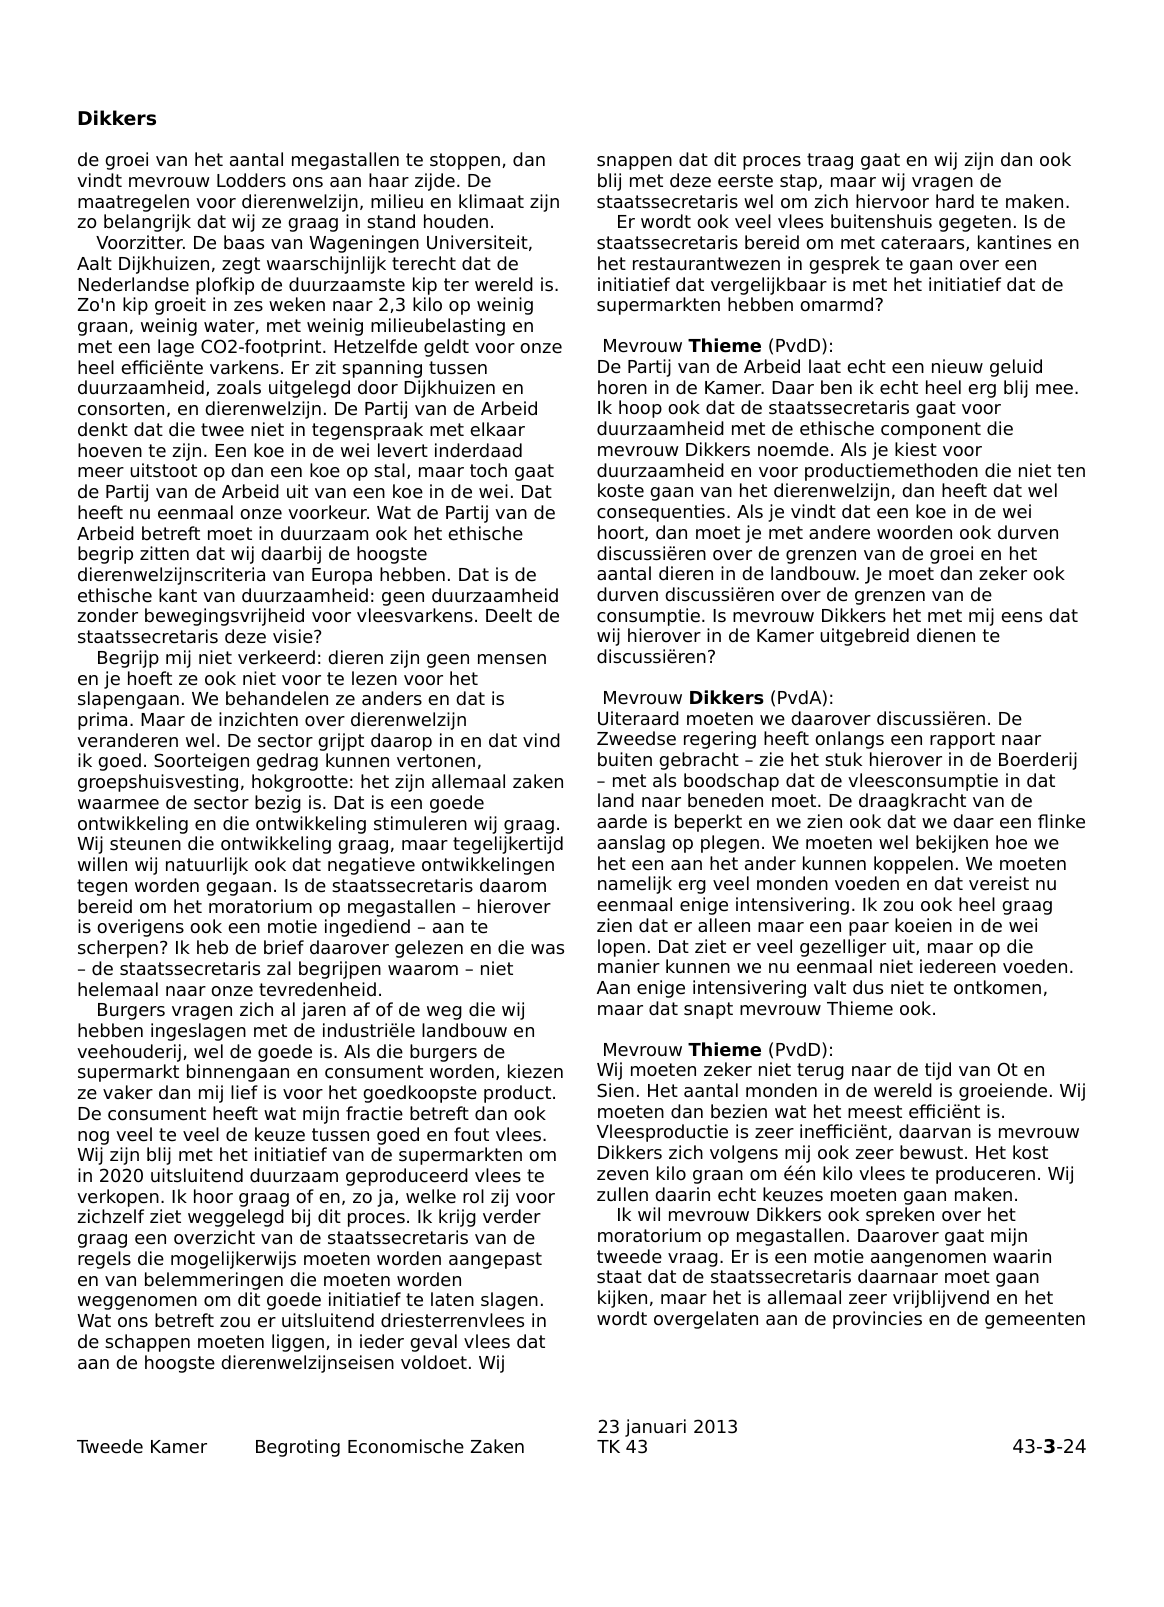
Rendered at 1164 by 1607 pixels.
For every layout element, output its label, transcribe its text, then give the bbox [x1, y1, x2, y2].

text Mevrouw Thieme (PvdD): [596, 336, 1087, 357]
text Burgers vragen zich al jaren af of de weg die wij hebben ingeslagen met de industriële landbouw en veehouderij, wel de goede is. Als die burgers de supermarkt binnengaan en consument worden, kiezen ze vaker dan mij lief is voor het goedkoopste product. De consument heeft wat mijn fractie betreft dan ook nog veel te veel de keuze tussen goed en fout vlees. Wij zijn blij met het initiatief van de supermarkten om in 2020 uitsluitend duurzaam geproduceerd vlees te verkopen. Ik hoor graag of en, zo ja, welke rol zij voor zichzelf ziet weggelegd bij dit proces. Ik krijg verder graag een overzicht van de staatssecretaris van de regels die mogelijkerwijs moeten worden aangepast en van belemmeringen die moeten worden weggenomen om dit goede initiatief te laten slagen. Wat ons betreft zou er uitsluitend driesterrenvlees in de schappen moeten liggen, in ieder geval vlees dat aan de hoogste dierenwelzijnseisen voldoet. Wij [77, 1000, 567, 1373]
text Er wordt ook veel vlees buitenshuis gegeten. Is de staatssecretaris bereid om met cateraars, kantines en het restaurantwezen in gesprek te gaan over een initiatief dat vergelijkbaar is met het initiatief dat de supermarkten hebben omarmd? [596, 212, 1087, 316]
text De Partij van de Arbeid laat echt een nieuw geluid horen in de Kamer. Daar ben ik echt heel erg blij mee. Ik hoop ook dat de staatssecretaris gaat voor duurzaamheid met de ethische component die mevrouw Dikkers noemde. Als je kiest voor duurzaamheid en voor productiemethoden die niet ten koste gaan van het dierenwelzijn, dan heeft dat wel consequenties. Als je vindt dat een koe in de wei hoort, dan moet je met andere woorden ook durven discussiëren over de grenzen van de groei en het aantal dieren in de landbouw. Je moet dan zeker ook durven discussiëren over de grenzen van de consumptie. Is mevrouw Dikkers het met mij eens dat wij hierover in de Kamer uitgebreid dienen te discussiëren? [596, 357, 1087, 668]
text Uiteraard moeten we daarover discussiëren. De Zweedse regering heeft onlangs een rapport naar buiten gebracht – zie het stuk hierover in de Boerderij – met als boodschap dat de vleesconsumptie in dat land naar beneden moet. De draagkracht van de aarde is beperkt en we zien ook dat we daar een flinke aanslag op plegen. We moeten wel bekijken hoe we het een aan het ander kunnen koppelen. We moeten namelijk erg veel monden voeden en dat vereist nu eenmaal enige intensivering. Ik zou ook heel graag zien dat er alleen maar een paar koeien in de wei lopen. Dat ziet er veel gezelliger uit, maar op die manier kunnen we nu eenmaal niet iedereen voeden. Aan enige intensivering valt dus niet te ontkomen, maar dat snapt mevrouw Thieme ook. [596, 708, 1087, 1019]
text Mevrouw Dikkers (PvdA): [596, 688, 1087, 708]
text Ik wil mevrouw Dikkers ook spreken over het moratorium op megastallen. Daarover gaat mijn tweede vraag. Er is een motie aangenomen waarin staat dat de staatssecretaris daarnaar moet gaan kijken, maar het is allemaal zeer vrijblijvend en het wordt overgelaten aan de provincies en de gemeenten [596, 1205, 1087, 1329]
text Mevrouw Thieme (PvdD): [596, 1039, 1087, 1060]
text Voorzitter. De baas van Wageningen Universiteit, Aalt Dijkhuizen, zegt waarschijnlijk terecht dat de Nederlandse plofkip de duurzaamste kip ter wereld is. Zo'n kip groeit in zes weken naar 2,3 kilo op weinig graan, weinig water, met weinig milieubelasting en met een lage CO2-footprint. Hetzelfde geldt voor onze heel efficiënte varkens. Er zit spanning tussen duurzaamheid, zoals uitgelegd door Dijkhuizen en consorten, en dierenwelzijn. De Partij van de Arbeid denkt dat die twee niet in tegenspraak met elkaar hoeven te zijn. Een koe in de wei levert inderdaad meer uitstoot op dan een koe op stal, maar toch gaat de Partij van de Arbeid uit van een koe in de wei. Dat heeft nu eenmaal onze voorkeur. Wat de Partij van de Arbeid betreft moet in duurzaam ook het ethische begrip zitten dat wij daarbij de hoogste dierenwelzijnscriteria van Europa hebben. Dat is de ethische kant van duurzaamheid: geen duurzaamheid zonder bewegingsvrijheid voor vleesvarkens. Deelt de staatssecretaris deze visie? [77, 233, 567, 648]
text snappen dat dit proces traag gaat en wij zijn dan ook blij met deze eerste stap, maar wij vragen de staatssecretaris wel om zich hiervoor hard te maken. [596, 150, 1087, 212]
text de groei van het aantal megastallen te stoppen, dan vindt mevrouw Lodders ons aan haar zijde. De maatregelen voor dierenwelzijn, milieu en klimaat zijn zo belangrijk dat wij ze graag in stand houden. [77, 150, 567, 233]
text Begrijp mij niet verkeerd: dieren zijn geen mensen en je hoeft ze ook niet voor te lezen voor het slapengaan. We behandelen ze anders en dat is prima. Maar de inzichten over dierenwelzijn veranderen wel. De sector grijpt daarop in en dat vind ik goed. Soorteigen gedrag kunnen vertonen, groepshuisvesting, hokgrootte: het zijn allemaal zaken waarmee de sector bezig is. Dat is een goede ontwikkeling en die ontwikkeling stimuleren wij graag. Wij steunen die ontwikkeling graag, maar tegelijkertijd willen wij natuurlijk ook dat negatieve ontwikkelingen tegen worden gegaan. Is de staatssecretaris daarom bereid om het moratorium op megastallen – hierover is overigens ook een motie ingediend – aan te scherpen? Ik heb de brief daarover gelezen en die was – de staatssecretaris zal begrijpen waarom – niet helemaal naar onze tevredenheid. [77, 648, 567, 1000]
text Wij moeten zeker niet terug naar de tijd van Ot en Sien. Het aantal monden in de wereld is groeiende. Wij moeten dan bezien wat het meest efficiënt is. Vleesproductie is zeer inefficiënt, daarvan is mevrouw Dikkers zich volgens mij ook zeer bewust. Het kost zeven kilo graan om één kilo vlees te produceren. Wij zullen daarin echt keuzes moeten gaan maken. [596, 1060, 1087, 1205]
